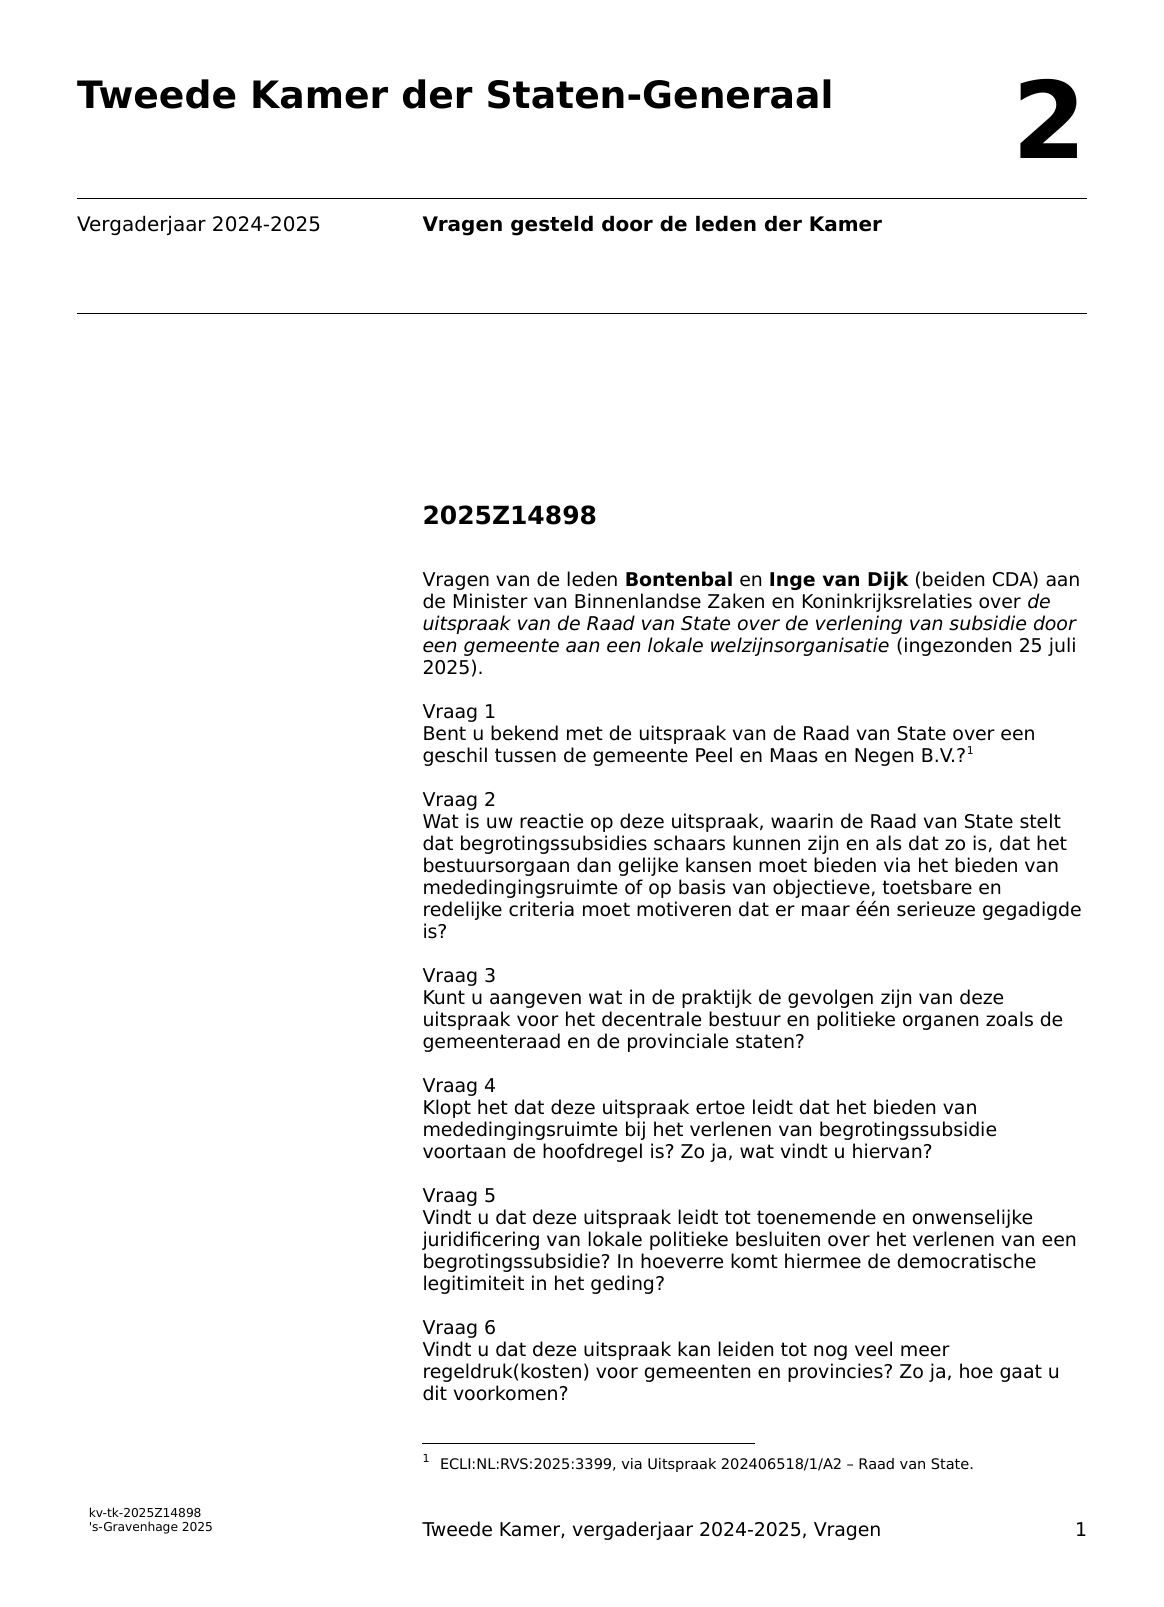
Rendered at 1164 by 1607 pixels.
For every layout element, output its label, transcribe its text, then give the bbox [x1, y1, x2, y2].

text Vraag 1 [422, 701, 1087, 723]
table_header 2 [886, 59, 1087, 198]
text 's-Gravenhage 2025 [88, 1520, 323, 1534]
text kv-tk-2025Z14898 [88, 1506, 323, 1520]
text 2025Z14898 [422, 501, 1087, 531]
text Klopt het dat deze uitspraak ertoe leidt dat het bieden van mededingingsruimte bij het verlenen van begrotingssubsidie voortaan de hoofdregel is? Zo ja, wat vindt u hiervan? [422, 1097, 1087, 1163]
text Vraag 6 [422, 1317, 1087, 1339]
text Vragen van de leden Bontenbal en Inge van Dijk (beiden CDA) aan de Minister van Binnenlandse Zaken en Koninkrijksrelaties over de uitspraak van de Raad van State over de verlening van subsidie door een gemeente aan een lokale welzijnsorganisatie (ingezonden 25 juli 2025). [422, 569, 1087, 679]
table_cell Vragen gesteld door de leden der Kamer [422, 199, 1087, 313]
text Vraag 5 [422, 1185, 1087, 1207]
text Bent u bekend met de uitspraak van de Raad van State over een geschil tussen de gemeente Peel en Maas en Negen B.V.? [422, 723, 1087, 767]
table_cell Vergaderjaar 2024-2025 [77, 199, 422, 313]
text Vraag 3 [422, 965, 1087, 987]
text Wat is uw reactie op deze uitspraak, waarin de Raad van State stelt dat begrotingssubsidies schaars kunnen zijn en als dat zo is, dat het bestuursorgaan dan gelijke kansen moet bieden via het bieden van mededingingsruimte of op basis van objectieve, toetsbare en redelijke criteria moet motiveren dat er maar één serieuze gegadigde is? [422, 811, 1087, 943]
text Vraag 2 [422, 789, 1087, 811]
text Vraag 4 [422, 1075, 1087, 1097]
text Vindt u dat deze uitspraak leidt tot toenemende en onwenselijke juridificering van lokale politieke besluiten over het verlenen van een begrotingssubsidie? In hoeverre komt hiermee de democratische legitimiteit in het geding? [422, 1207, 1087, 1295]
text Vindt u dat deze uitspraak kan leiden tot nog veel meer regeldruk(kosten) voor gemeenten en provincies? Zo ja, hoe gaat u dit voorkomen? [422, 1339, 1087, 1405]
text ECLI:NL:RVS:2025:3399, via Uitspraak 202406518/1/A2 – Raad van State. [422, 1452, 1087, 1474]
table_header Tweede Kamer der Staten-Generaal [77, 59, 886, 198]
text Kunt u aangeven wat in de praktijk de gevolgen zijn van deze uitspraak voor het decentrale bestuur en politieke organen zoals de gemeenteraad en de provinciale staten? [422, 987, 1087, 1053]
